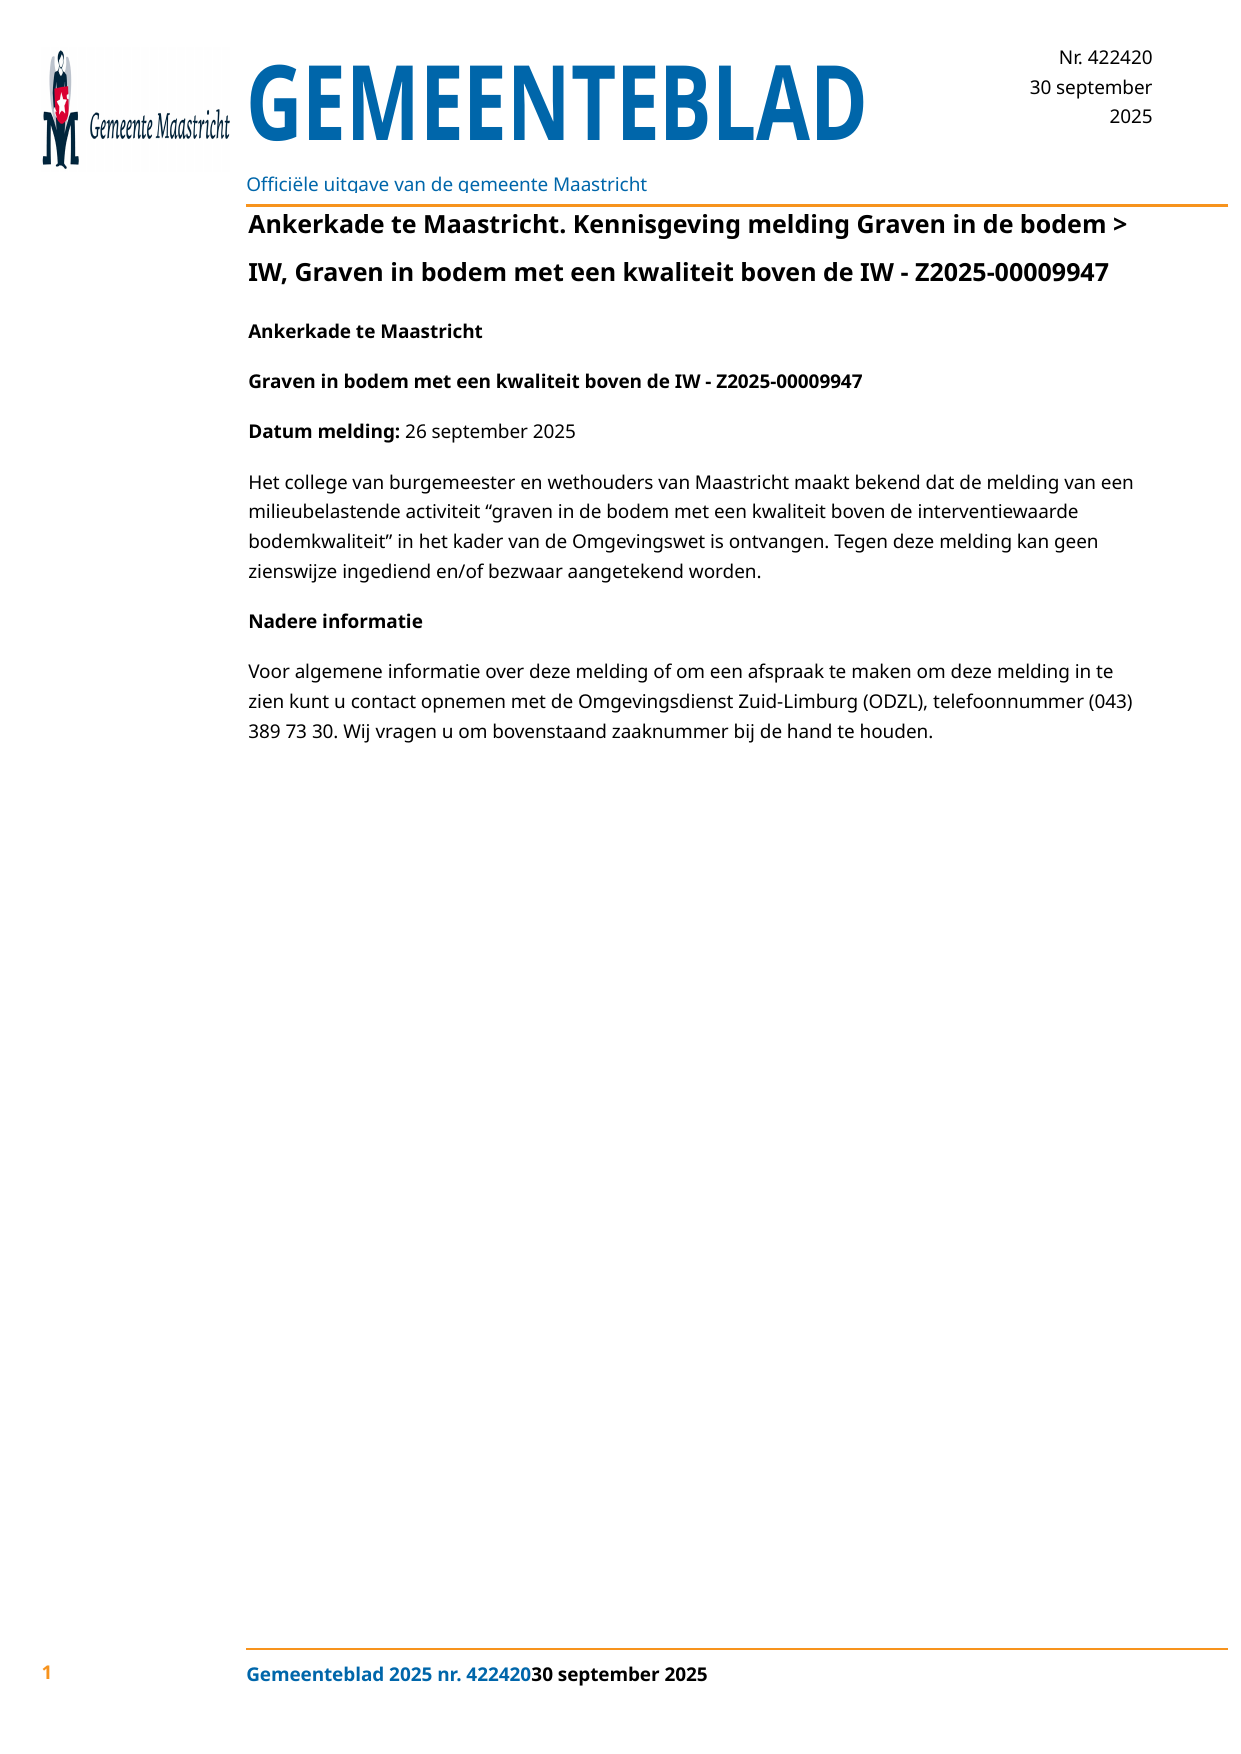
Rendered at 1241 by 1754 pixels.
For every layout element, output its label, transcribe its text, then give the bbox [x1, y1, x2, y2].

text Ankerkade te Maastricht. Kennisgeving melding Graven in de bodem > IW, Graven in bodem met een kwaliteit boven de IW - Z2025-00009947 [248, 207, 1152, 288]
text Het college van burgemeester en wethouders van Maastricht maakt bekend dat de melding van een milieubelastende activiteit “graven in de bodem met een kwaliteit boven de interventiewaarde bodemkwaliteit” in het kader van de Omgevingswet is ontvangen. Tegen deze melding kan geen zienswijze ingediend en/of bezwaar aangetekend worden. [248, 469, 1152, 584]
text Ankerkade te Maastricht [248, 318, 1152, 344]
text Datum melding: 26 september 2025 [248, 419, 1152, 444]
text Graven in bodem met een kwaliteit boven de IW - Z2025-00009947 [248, 368, 1152, 394]
picture [41, 47, 231, 172]
text Voor algemene informatie over deze melding of om een afspraak te maken om deze melding in te zien kunt u contact opnemen met de Omgevingsdienst Zuid-Limburg (ODZL), telefoonnummer (043) 389 73 30. Wij vragen u om bovenstaand zaaknummer bij de hand te houden. [248, 659, 1152, 744]
text Nadere informatie [248, 608, 1152, 634]
